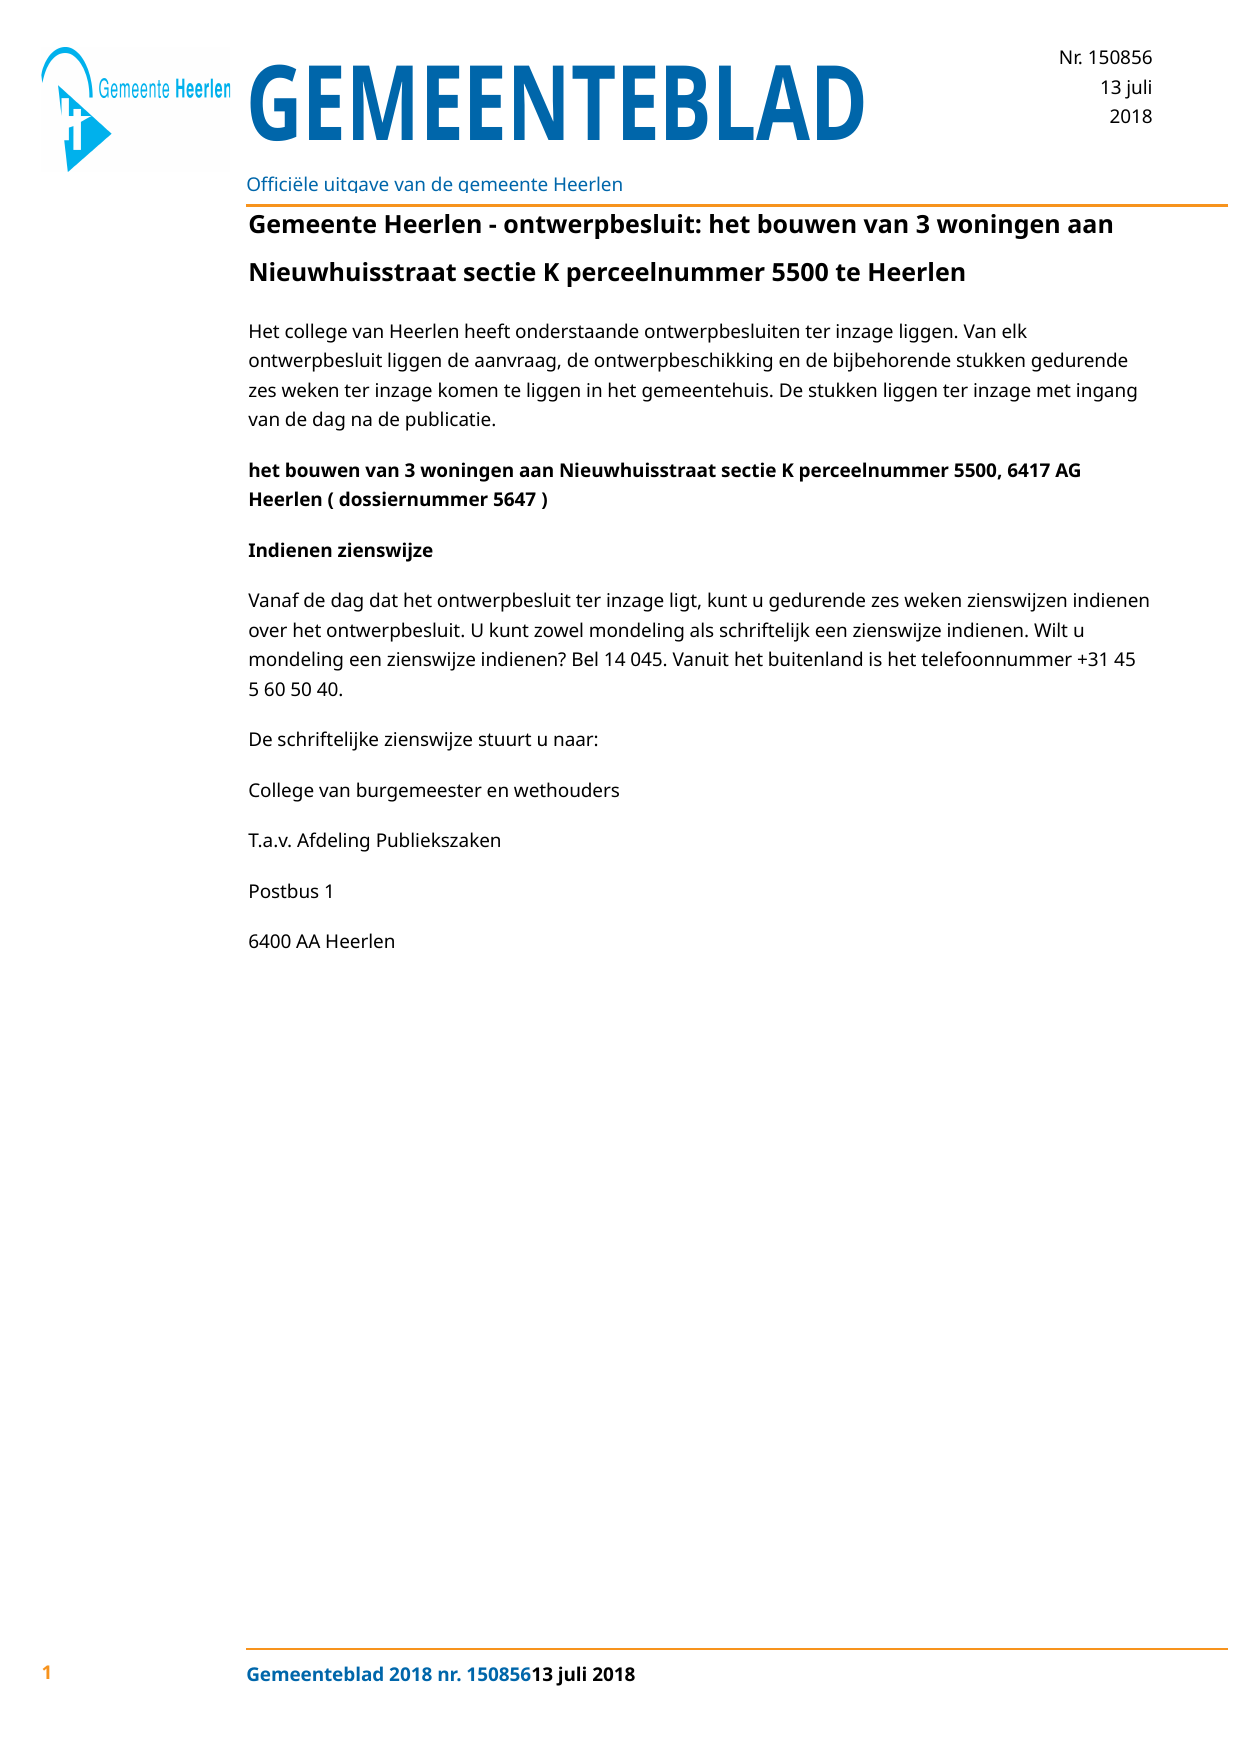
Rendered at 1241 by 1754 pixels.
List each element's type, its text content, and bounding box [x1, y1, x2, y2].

picture [41, 47, 58, 70]
text De schriftelijke zienswijze stuurt u naar: [248, 727, 1152, 752]
text Het college van Heerlen heeft onderstaande ontwerpbesluiten ter inzage liggen. Van elk ontwerpbesluit liggen de aanvraag, de ontwerpbeschikking en de bijbehorende stukken gedurende zes weken ter inzage komen te liggen in het gemeentehuis. De stukken liggen ter inzage met ingang van de dag na de publicatie. [248, 318, 1152, 432]
picture [41, 47, 231, 172]
text Vanaf de dag dat het ontwerpbesluit ter inzage ligt, kunt u gedurende zes weken zienswijzen indienen over het ontwerpbesluit. U kunt zowel mondeling als schriftelijk een zienswijze indienen. Wilt u mondeling een zienswijze indienen? Bel 14 045. Vanuit het buitenland is het telefoonnummer +31 45 5 60 50 40. [248, 587, 1152, 702]
text Postbus 1 [248, 878, 1152, 904]
text Gemeente Heerlen - ontwerpbesluit: het bouwen van 3 woningen aan Nieuwhuisstraat sectie K perceelnummer 5500 te Heerlen [248, 207, 1152, 288]
text 6400 AA Heerlen [248, 928, 1152, 954]
text T.a.v. Afdeling Publiekszaken [248, 827, 1152, 853]
text College van burgemeester en wethouders [248, 777, 1152, 803]
text het bouwen van 3 woningen aan Nieuwhuisstraat sectie K perceelnummer 5500, 6417 AG Heerlen ( dossiernummer 5647 ) [248, 457, 1152, 512]
text Indienen zienswijze [248, 537, 1152, 563]
